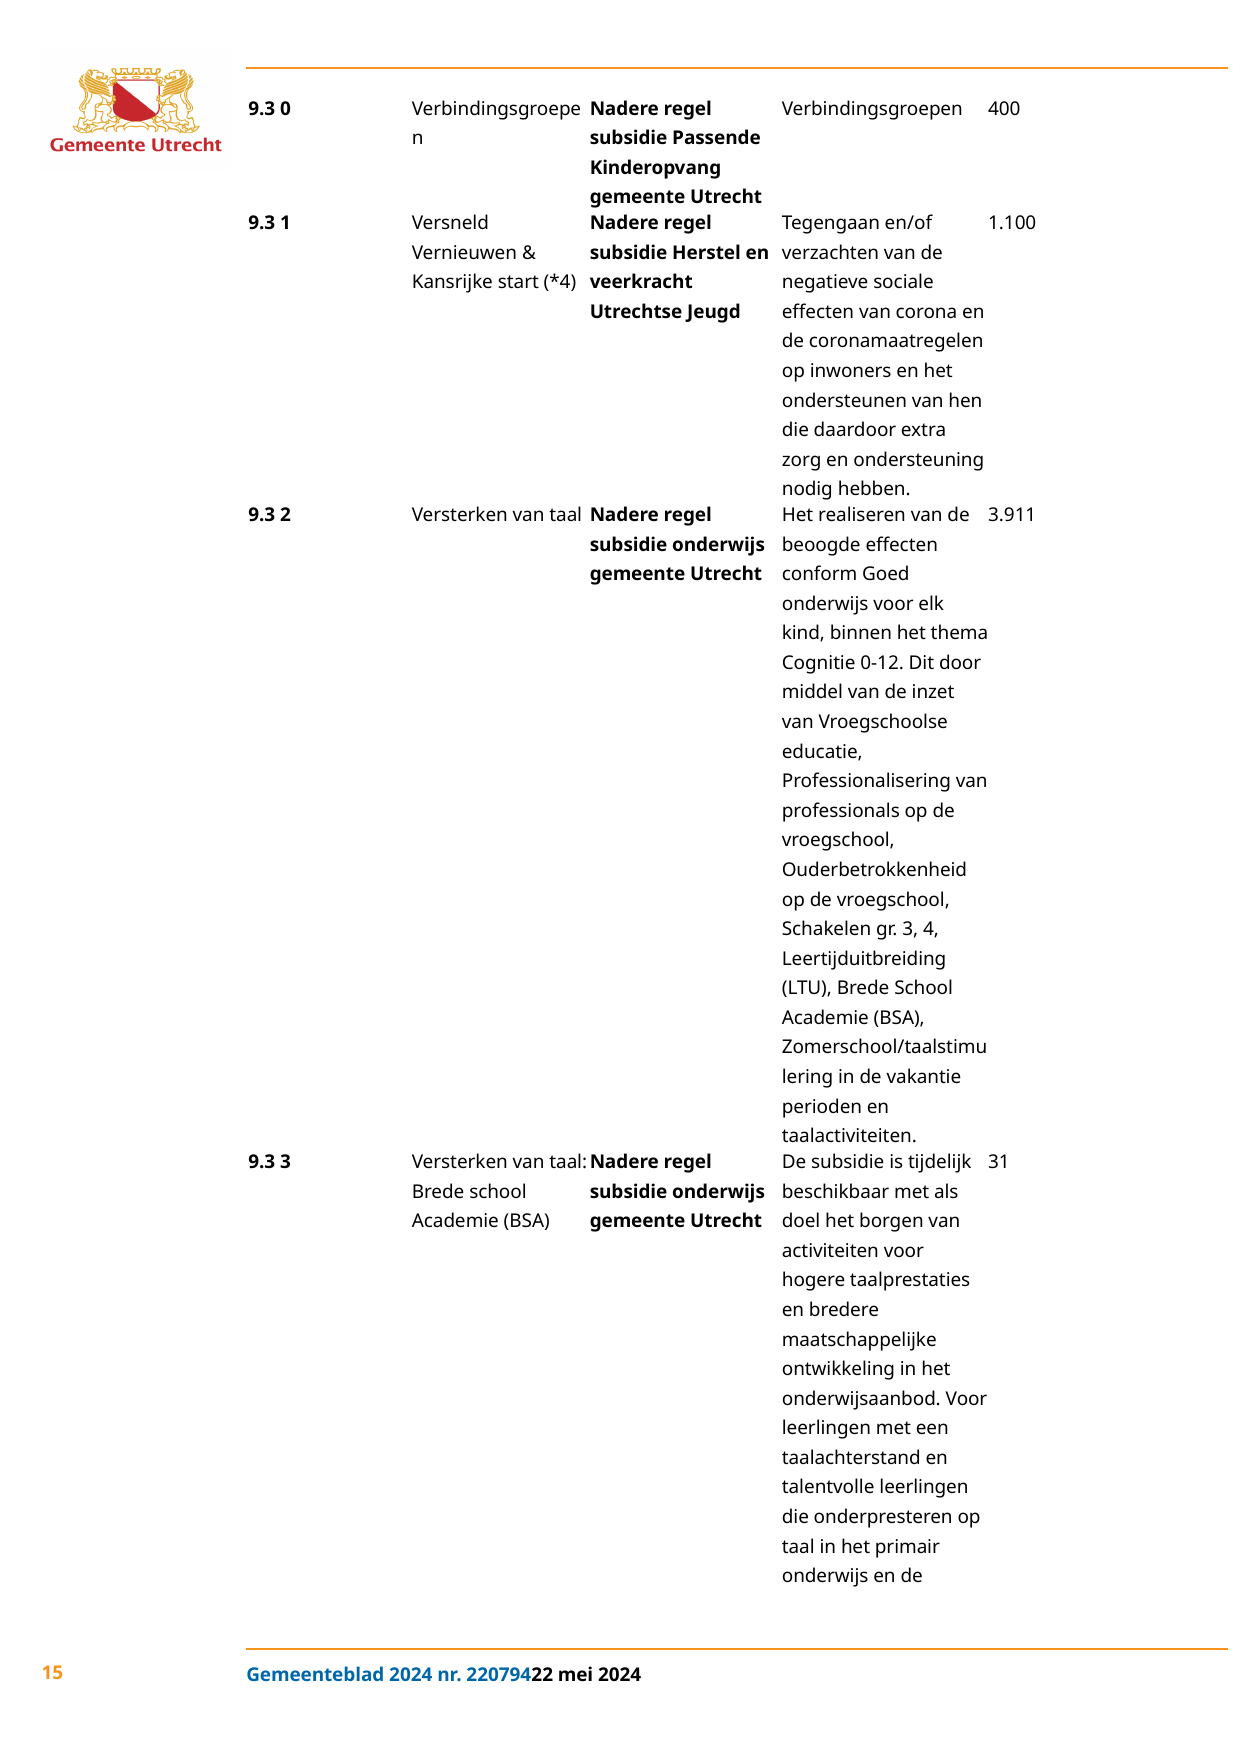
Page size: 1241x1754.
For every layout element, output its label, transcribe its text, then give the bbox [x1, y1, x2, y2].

table_cell Het realiseren van de beoogde effecten conform Goed onderwijs voor elk kind, binnen het thema Cognitie 0-12. Dit door middel van de inzet van Vroegschoolse educatie, Professionalisering van professionals op de vroegschool, Ouderbetrokkenheid op de vroegschool, Schakelen gr. 3, 4, Leertijduitbreiding (LTU), Brede School Academie (BSA), Zomerschool/taalstimulering in de vakantie perioden en taalactiviteiten. [782, 501, 988, 1148]
table_cell Versneld Vernieuwen & Kansrijke start (*4) [412, 209, 589, 501]
table_cell 9.3 2 [248, 501, 412, 1148]
table_cell Nadere regel subsidie onderwijs gemeente Utrecht [590, 1148, 782, 1588]
table_cell Verbindingsgroepen [782, 95, 988, 209]
table_cell Tegengaan en/of verzachten van de negatieve sociale effecten van corona en de coronamaatregelen op inwoners en het ondersteunen van hen die daardoor extra zorg en ondersteuning nodig hebben. [782, 209, 988, 501]
table_cell 1.100 [988, 209, 1152, 501]
table_cell De subsidie is tijdelijk beschikbaar met als doel het borgen van activiteiten voor hogere taalprestaties en bredere maatschappelijke ontwikkeling in het onderwijsaanbod. Voor leerlingen met een taalachterstand en talentvolle leerlingen die onderpresteren op taal in het primair onderwijs en de [782, 1148, 988, 1588]
table_cell Nadere regel subsidie Herstel en veerkracht Utrechtse Jeugd [590, 209, 782, 501]
table_cell Nadere regel subsidie onderwijs gemeente Utrecht [590, 501, 782, 1148]
table_cell 31 [988, 1148, 1152, 1588]
table_cell 400 [988, 95, 1152, 209]
table_cell Verbindingsgroepen [412, 95, 589, 209]
table_cell Versterken van taal: Brede school Academie (BSA) [412, 1148, 589, 1588]
table_cell Versterken van taal [412, 501, 589, 1148]
table_cell 9.3 0 [248, 95, 412, 209]
table_cell Nadere regel subsidie Passende Kinderopvang gemeente Utrecht [590, 95, 782, 209]
table_cell 9.3 1 [248, 209, 412, 501]
table_cell 9.3 3 [248, 1148, 412, 1588]
table_cell 3.911 [988, 501, 1152, 1148]
picture [41, 47, 231, 172]
